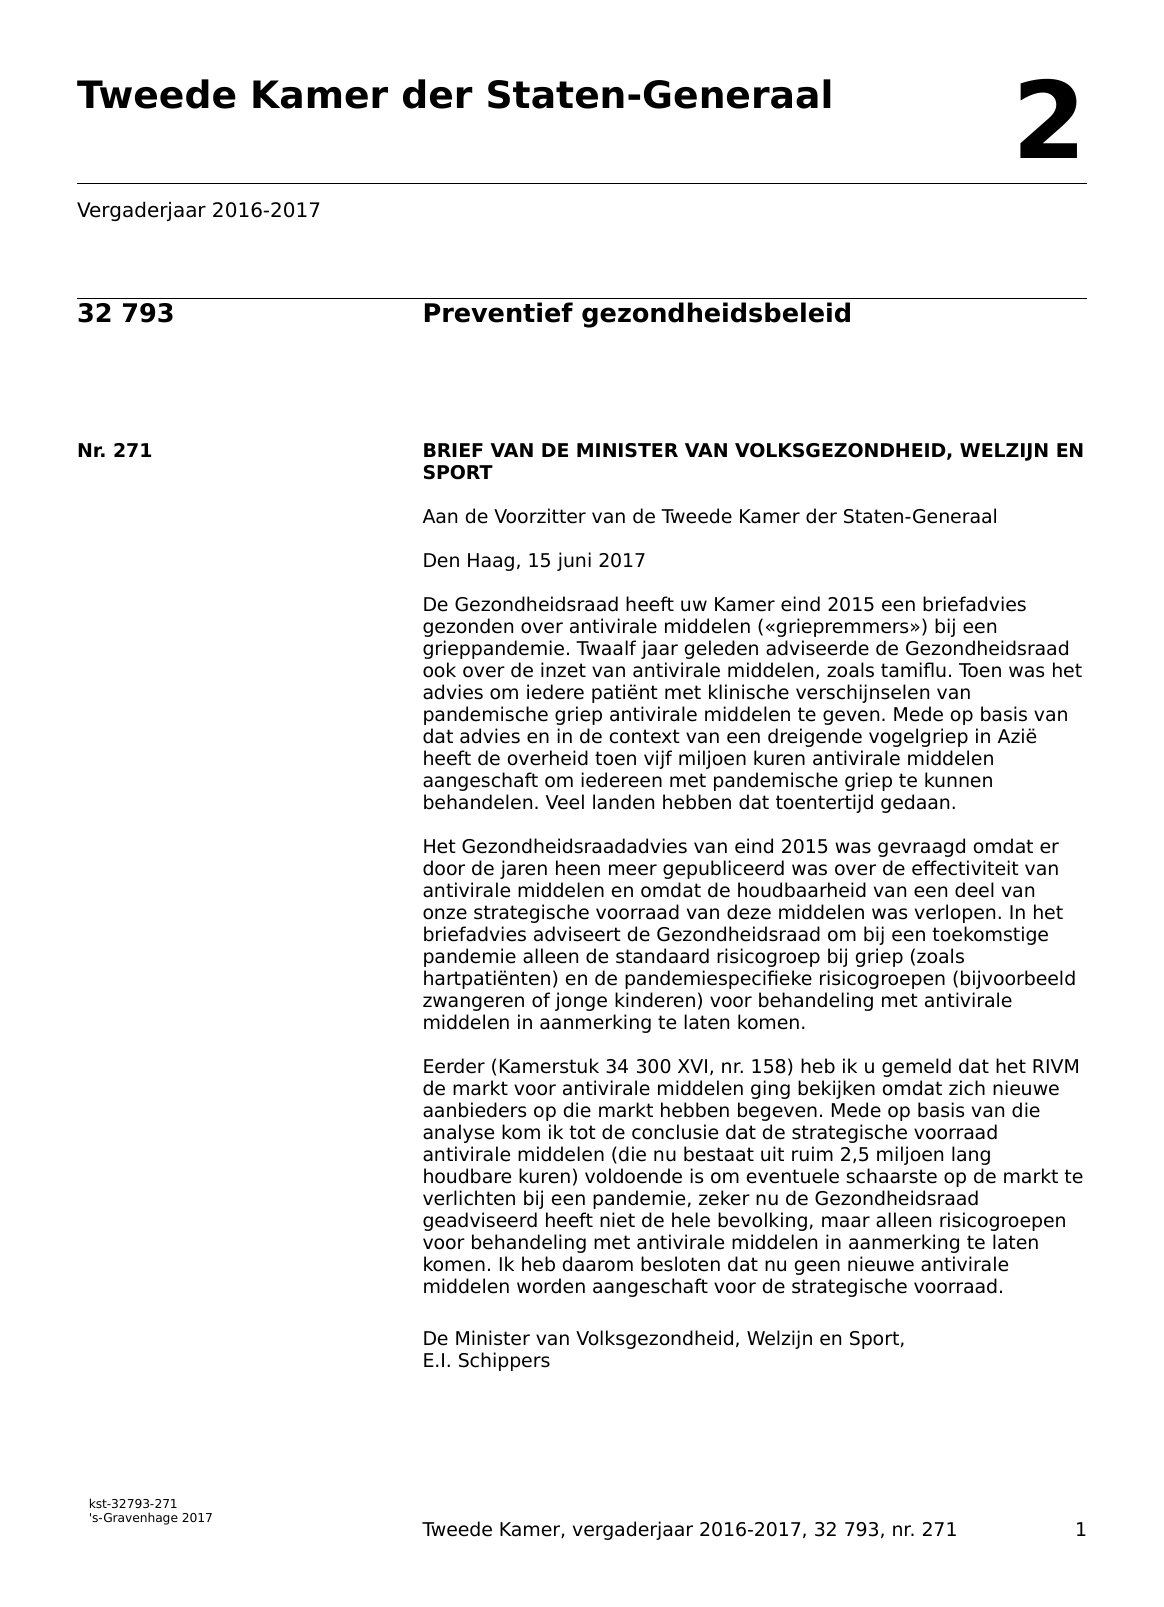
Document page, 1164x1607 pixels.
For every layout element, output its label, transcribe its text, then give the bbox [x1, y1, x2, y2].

subtitle Nr. 271 BRIEF VAN DE MINISTER VAN VOLKSGEZONDHEID, WELZIJN EN SPORT [77, 440, 1087, 484]
text Aan de Voorzitter van de Tweede Kamer der Staten-Generaal [422, 506, 1087, 528]
text Het Gezondheidsraadadvies van eind 2015 was gevraagd omdat er door de jaren heen meer gepubliceerd was over de effectiviteit van antivirale middelen en omdat de houdbaarheid van een deel van onze strategische voorraad van deze middelen was verlopen. In het briefadvies adviseert de Gezondheidsraad om bij een toekomstige pandemie alleen de standaard risicogroep bij griep (zoals hartpatiënten) en de pandemiespecifieke risicogroepen (bijvoorbeeld zwangeren of jonge kinderen) voor behandeling met antivirale middelen in aanmerking te laten komen. [422, 836, 1087, 1034]
text De Gezondheidsraad heeft uw Kamer eind 2015 een briefadvies gezonden over antivirale middelen («griepremmers») bij een grieppandemie. Twaalf jaar geleden adviseerde de Gezondheidsraad ook over de inzet van antivirale middelen, zoals tamiflu. Toen was het advies om iedere patiënt met klinische verschijnselen van pandemische griep antivirale middelen te geven. Mede op basis van dat advies en in de context van een dreigende vogelgriep in Azië heeft de overheid toen vijf miljoen kuren antivirale middelen aangeschaft om iedereen met pandemische griep te kunnen behandelen. Veel landen hebben dat toentertijd gedaan. [422, 594, 1087, 814]
table_header 2 [886, 59, 1087, 183]
text kst-32793-271 [88, 1497, 323, 1511]
table_cell Vergaderjaar 2016-2017 [77, 184, 1087, 298]
text Den Haag, 15 juni 2017 [422, 550, 1087, 572]
text 's-Gravenhage 2017 [88, 1511, 323, 1525]
subtitle 32 793 Preventief gezondheidsbeleid [77, 299, 1087, 329]
text De Minister van Volksgezondheid, Welzijn en Sport, E.I. Schippers [422, 1328, 1087, 1372]
table_header Tweede Kamer der Staten-Generaal [77, 59, 886, 183]
text Eerder (Kamerstuk 34 300 XVI, nr. 158) heb ik u gemeld dat het RIVM de markt voor antivirale middelen ging bekijken omdat zich nieuwe aanbieders op die markt hebben begeven. Mede op basis van die analyse kom ik tot de conclusie dat de strategische voorraad antivirale middelen (die nu bestaat uit ruim 2,5 miljoen lang houdbare kuren) voldoende is om eventuele schaarste op de markt te verlichten bij een pandemie, zeker nu de Gezondheidsraad geadviseerd heeft niet de hele bevolking, maar alleen risicogroepen voor behandeling met antivirale middelen in aanmerking te laten komen. Ik heb daarom besloten dat nu geen nieuwe antivirale middelen worden aangeschaft voor de strategische voorraad. [422, 1056, 1087, 1298]
